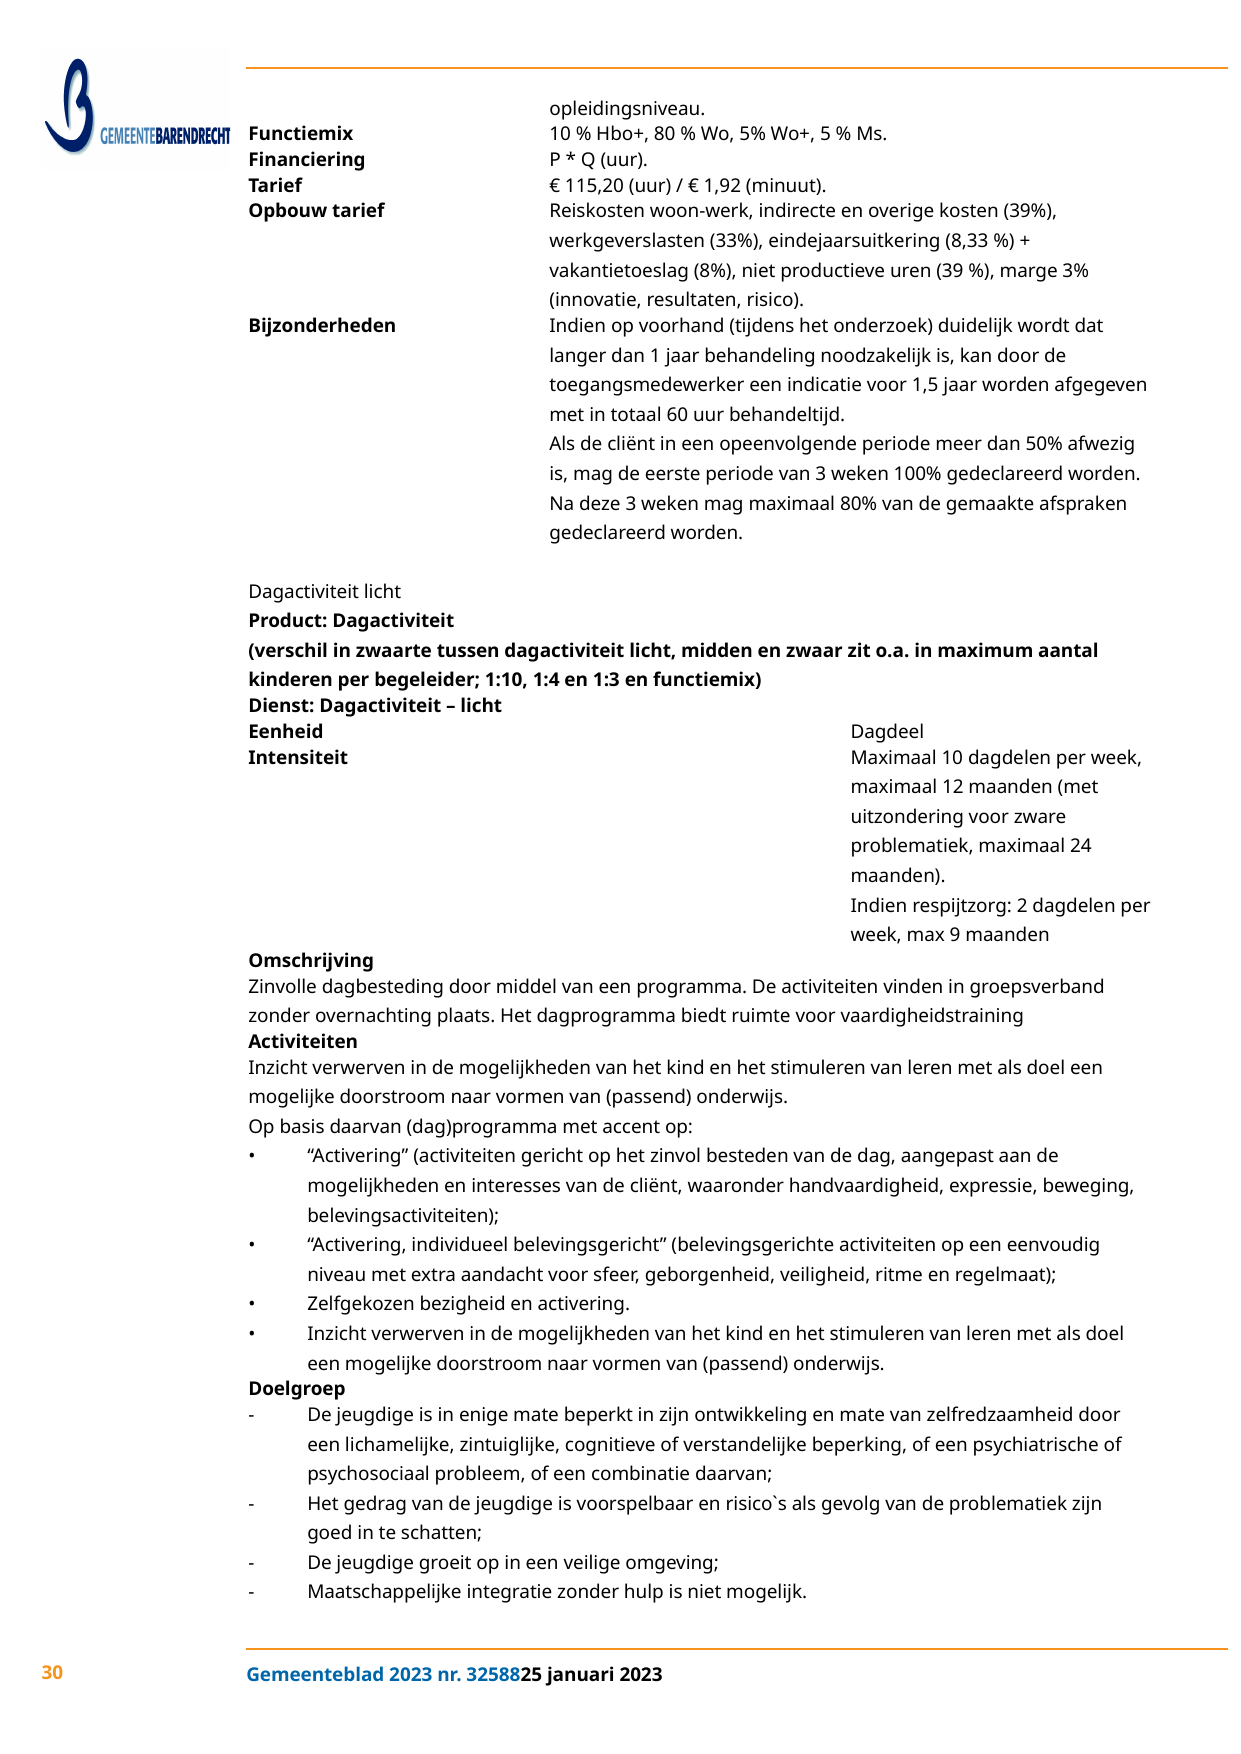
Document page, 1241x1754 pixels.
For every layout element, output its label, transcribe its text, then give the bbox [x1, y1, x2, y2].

table_cell Dienst: Dagactiviteit – licht [248, 693, 1152, 718]
table_cell opleidingsniveau. [549, 95, 1152, 121]
table_cell € 115,20 (uur) / € 1,92 (minuut). [549, 172, 1152, 198]
table_cell Activiteiten [248, 1028, 1152, 1054]
table_cell Functiemix [248, 121, 549, 146]
table_cell Zinvolle dagbesteding door middel van een programma. De activiteiten vinden in groepsverband zonder overnachting plaats. Het dagprogramma biedt ruimte voor vaardigheidstraining [248, 973, 1152, 1028]
text Dagactiviteit licht [248, 578, 1152, 603]
table_cell Indien op voorhand (tijdens het onderzoek) duidelijk wordt dat langer dan 1 jaar behandeling noodzakelijk is, kan door de toegangsmedewerker een indicatie voor 1,5 jaar worden afgegeven met in totaal 60 uur behandeltijd. Als de cliënt in een opeenvolgende periode meer dan 50% afwezig is, mag de eerste periode van 3 weken 100% gedeclareerd worden. Na deze 3 weken mag maximaal 80% van de gemaakte afspraken gedeclareerd worden. [549, 312, 1152, 545]
picture [41, 47, 231, 172]
table_cell Eenheid [248, 718, 850, 744]
table_cell Reiskosten woon-werk, indirecte en overige kosten (39%), werkgeverslasten (33%), eindejaarsuitkering (8,33 %) + vakantietoeslag (8%), niet productieve uren (39 %), marge 3% (innovatie, resultaten, risico). [549, 198, 1152, 312]
table_cell P * Q (uur). [549, 146, 1152, 172]
table_cell Dagdeel [850, 718, 1152, 744]
table_cell De jeugdige is in enige mate beperkt in zijn ontwikkeling en mate van zelfredzaamheid door een lichamelijke, zintuiglijke, cognitieve of verstandelijke beperking, of een psychiatrische of psychosociaal probleem, of een combinatie daarvan; Het gedrag van de jeugdige is voorspelbaar en risico`s als gevolg van de problematiek zijn goed in te schatten; De jeugdige groeit op in een veilige omgeving; Maatschappelijke integratie zonder hulp is niet mogelijk. [248, 1401, 1152, 1604]
table_cell Omschrijving [248, 947, 1152, 973]
table_header Product: Dagactiviteit (verschil in zwaarte tussen dagactiviteit licht, midden en zwaar zit o.a. in maximum aantal kinderen per begeleider; 1:10, 1:4 en 1:3 en functiemix) [248, 608, 1152, 692]
table_cell 10 % Hbo+, 80 % Wo, 5% Wo+, 5 % Ms. [549, 121, 1152, 146]
table_cell [248, 95, 549, 121]
table_cell Opbouw tarief [248, 198, 549, 312]
table_cell Doelgroep [248, 1375, 1152, 1401]
table_cell Intensiteit [248, 744, 850, 947]
table_cell Inzicht verwerven in de mogelijkheden van het kind en het stimuleren van leren met als doel een mogelijke doorstroom naar vormen van (passend) onderwijs. Op basis daarvan (dag)programma met accent op: “Activering” (activiteiten gericht op het zinvol besteden van de dag, aangepast aan de mogelijkheden en interesses van de cliënt, waaronder handvaardigheid, expressie, beweging, belevingsactiviteiten); “Activering, individueel belevingsgericht” (belevingsgerichte activiteiten op een eenvoudig niveau met extra aandacht voor sfeer, geborgenheid, veiligheid, ritme en regelmaat); Zelfgekozen bezigheid en activering. Inzicht verwerven in de mogelijkheden van het kind en het stimuleren van leren met als doel een mogelijke doorstroom naar vormen van (passend) onderwijs. [248, 1054, 1152, 1375]
table_cell Maximaal 10 dagdelen per week, maximaal 12 maanden (met uitzondering voor zware problematiek, maximaal 24 maanden). Indien respijtzorg: 2 dagdelen per week, max 9 maanden [850, 744, 1152, 947]
table_cell Financiering [248, 146, 549, 172]
table_cell Bijzonderheden [248, 312, 549, 545]
table_cell Tarief [248, 172, 549, 198]
